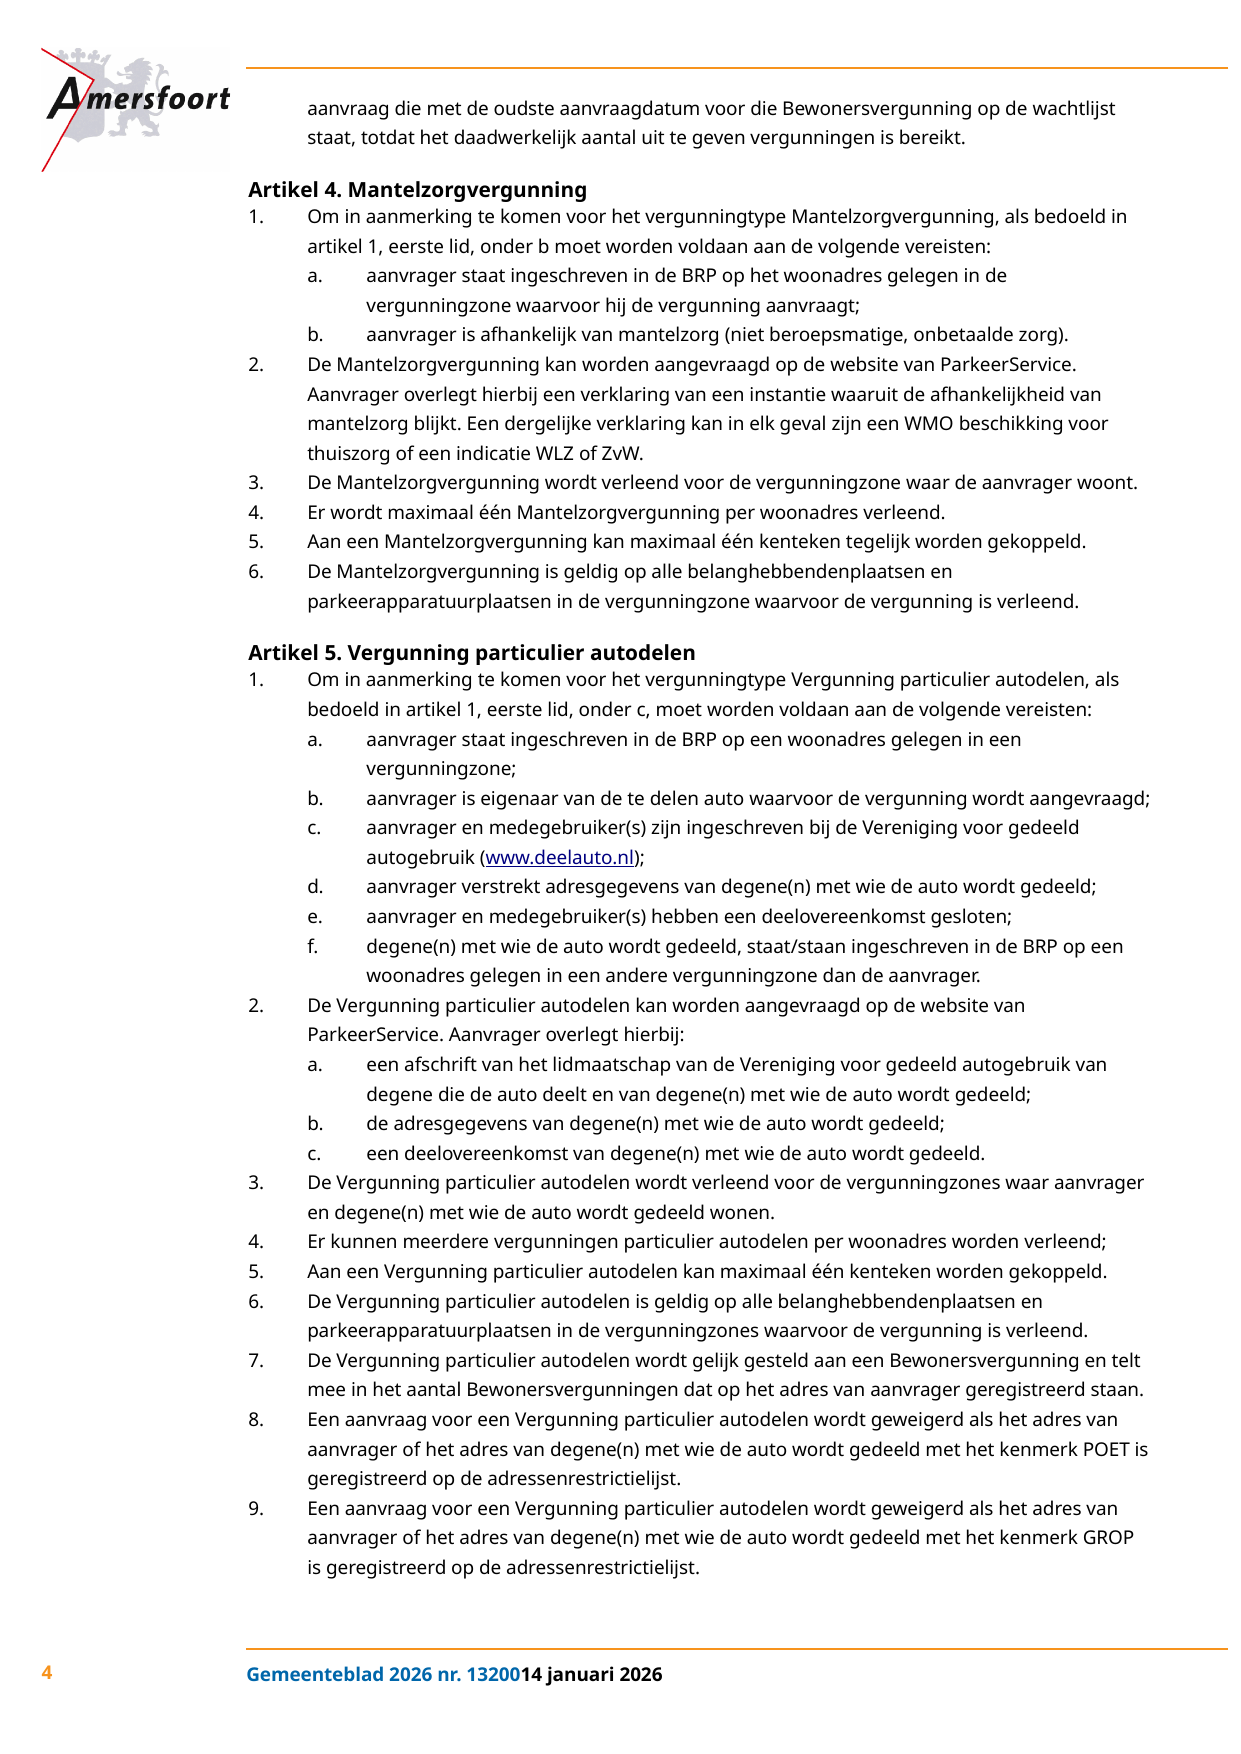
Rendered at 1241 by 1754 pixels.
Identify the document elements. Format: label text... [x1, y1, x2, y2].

list aanvrager en medegebruiker(s) zijn ingeschreven bij de Vereniging voor gedeeld autogebruik (www.deelauto.nl); [307, 814, 1152, 870]
list de adresgegevens van degene(n) met wie de auto wordt gedeeld; [307, 1110, 1152, 1136]
list De Vergunning particulier autodelen kan worden aangevraagd op de website van ParkeerService. Aanvrager overlegt hierbij: [248, 992, 1152, 1047]
list Er wordt maximaal één Mantelzorgvergunning per woonadres verleend. [248, 499, 1152, 525]
list Aan een Mantelzorgvergunning kan maximaal één kenteken tegelijk worden gekoppeld. [248, 529, 1152, 554]
text Artikel 5. Vergunning particulier autodelen [248, 638, 1152, 667]
list Er kunnen meerdere vergunningen particulier autodelen per woonadres worden verleend; [248, 1229, 1152, 1254]
list een deelovereenkomst van degene(n) met wie de auto wordt gedeeld. [307, 1140, 1152, 1166]
list Een aanvraag voor een Vergunning particulier autodelen wordt geweigerd als het adres van aanvrager of het adres van degene(n) met wie de auto wordt gedeeld met het kenmerk GROP is geregistreerd op de adressenrestrictielijst. [248, 1495, 1152, 1580]
list De Vergunning particulier autodelen is geldig op alle belanghebbendenplaatsen en parkeerapparatuurplaatsen in de vergunningzones waarvoor de vergunning is verleend. [248, 1288, 1152, 1343]
picture [41, 47, 231, 172]
list De Vergunning particulier autodelen wordt gelijk gesteld aan een Bewonersvergunning en telt mee in het aantal Bewonersvergunningen dat op het adres van aanvrager geregistreerd staan. [248, 1347, 1152, 1402]
list De Mantelzorgvergunning kan worden aangevraagd op de website van ParkeerService. Aanvrager overlegt hierbij een verklaring van een instantie waaruit de afhankelijkheid van mantelzorg blijkt. Een dergelijke verklaring kan in elk geval zijn een WMO beschikking voor thuiszorg of een indicatie WLZ of ZvW. [248, 351, 1152, 466]
text Artikel 4. Mantelzorgvergunning [248, 175, 1152, 203]
list aanvrager staat ingeschreven in de BRP op een woonadres gelegen in een vergunningzone; [307, 726, 1152, 781]
list Om in aanmerking te komen voor het vergunningtype Mantelzorgvergunning, als bedoeld in artikel 1, eerste lid, onder b moet worden voldaan aan de volgende vereisten: [248, 203, 1152, 258]
list aanvrager is eigenaar van de te delen auto waarvoor de vergunning wordt aangevraagd; [307, 785, 1152, 811]
list De Vergunning particulier autodelen wordt verleend voor de vergunningzones waar aanvrager en degene(n) met wie de auto wordt gedeeld wonen. [248, 1169, 1152, 1225]
list aanvraag die met de oudste aanvraagdatum voor die Bewonersvergunning op de wachtlijst staat, totdat het daadwerkelijk aantal uit te geven vergunningen is bereikt. [248, 95, 1152, 150]
list aanvrager is afhankelijk van mantelzorg (niet beroepsmatige, onbetaalde zorg). [307, 322, 1152, 347]
list Een aanvraag voor een Vergunning particulier autodelen wordt geweigerd als het adres van aanvrager of het adres van degene(n) met wie de auto wordt gedeeld met het kenmerk POET is geregistreerd op de adressenrestrictielijst. [248, 1406, 1152, 1491]
list degene(n) met wie de auto wordt gedeeld, staat/staan ingeschreven in de BRP op een woonadres gelegen in een andere vergunningzone dan de aanvrager. [307, 933, 1152, 988]
list De Mantelzorgvergunning is geldig op alle belanghebbendenplaatsen en parkeerapparatuurplaatsen in de vergunningzone waarvoor de vergunning is verleend. [248, 558, 1152, 613]
list aanvrager verstrekt adresgegevens van degene(n) met wie de auto wordt gedeeld; [307, 874, 1152, 899]
list aanvrager staat ingeschreven in de BRP op het woonadres gelegen in de vergunningzone waarvoor hij de vergunning aanvraagt; [307, 262, 1152, 318]
list Aan een Vergunning particulier autodelen kan maximaal één kenteken worden gekoppeld. [248, 1258, 1152, 1284]
list aanvrager en medegebruiker(s) hebben een deelovereenkomst gesloten; [307, 903, 1152, 929]
list De Mantelzorgvergunning wordt verleend voor de vergunningzone waar de aanvrager woont. [248, 469, 1152, 495]
list een afschrift van het lidmaatschap van de Vereniging voor gedeeld autogebruik van degene die de auto deelt en van degene(n) met wie de auto wordt gedeeld; [307, 1051, 1152, 1107]
list Om in aanmerking te komen voor het vergunningtype Vergunning particulier autodelen, als bedoeld in artikel 1, eerste lid, onder c, moet worden voldaan aan de volgende vereisten: [248, 667, 1152, 722]
